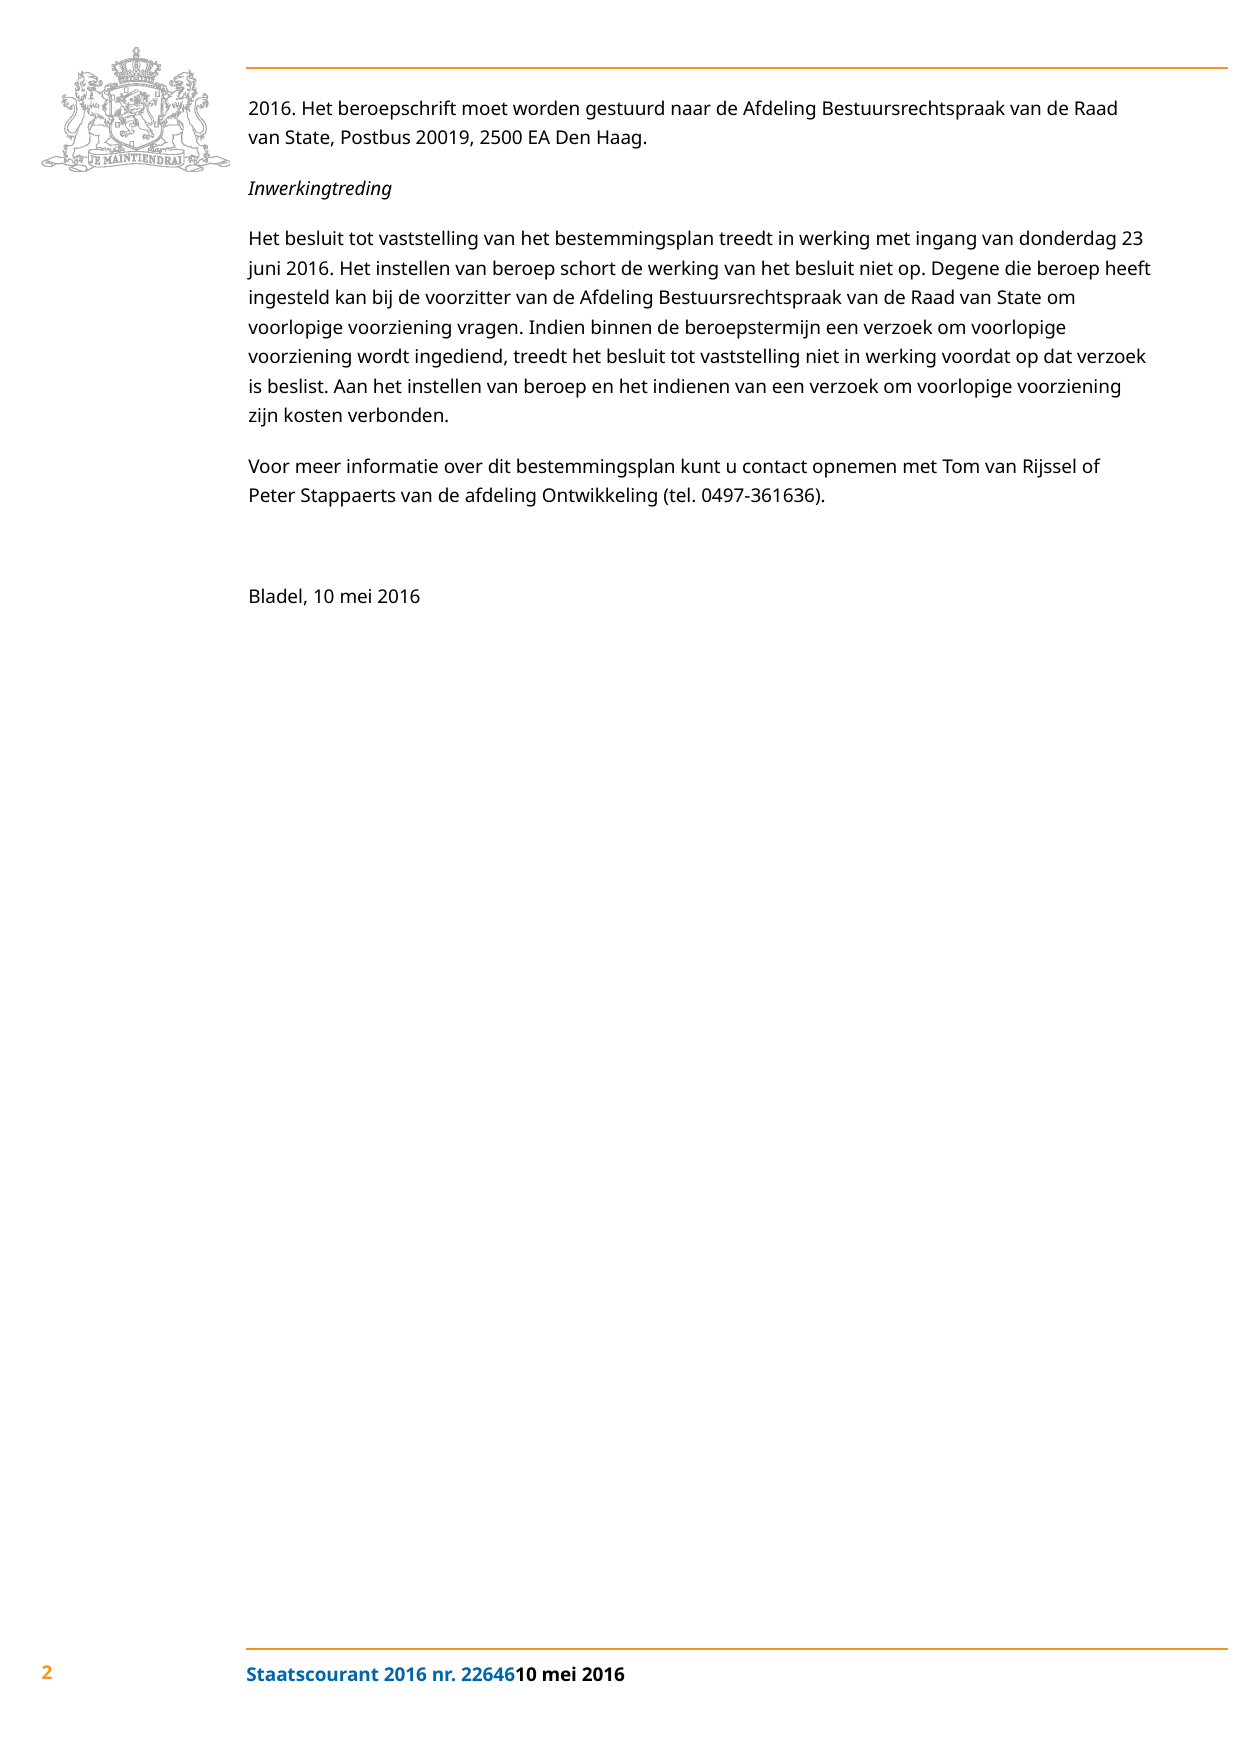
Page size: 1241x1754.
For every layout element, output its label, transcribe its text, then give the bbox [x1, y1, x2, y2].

picture [41, 47, 231, 172]
text Inwerkingtreding [248, 175, 1152, 201]
text Het besluit tot vaststelling van het bestemmingsplan treedt in werking met ingang van donderdag 23 juni 2016. Het instellen van beroep schort de werking van het besluit niet op. Degene die beroep heeft ingesteld kan bij de voorzitter van de Afdeling Bestuursrechtspraak van de Raad van State om voorlopige voorziening vragen. Indien binnen de beroepstermijn een verzoek om voorlopige voorziening wordt ingediend, treedt het besluit tot vaststelling niet in werking voordat op dat verzoek is beslist. Aan het instellen van beroep en het indienen van een verzoek om voorlopige voorziening zijn kosten verbonden. [248, 225, 1152, 428]
text Voor meer informatie over dit bestemmingsplan kunt u contact opnemen met Tom van Rijssel of Peter Stappaerts van de afdeling Ontwikkeling (tel. 0497-361636). [248, 453, 1152, 508]
text 2016. Het beroepschrift moet worden gestuurd naar de Afdeling Bestuursrechtspraak van de Raad van State, Postbus 20019, 2500 EA Den Haag. [248, 95, 1152, 150]
text Bladel, 10 mei 2016 [248, 583, 1152, 609]
